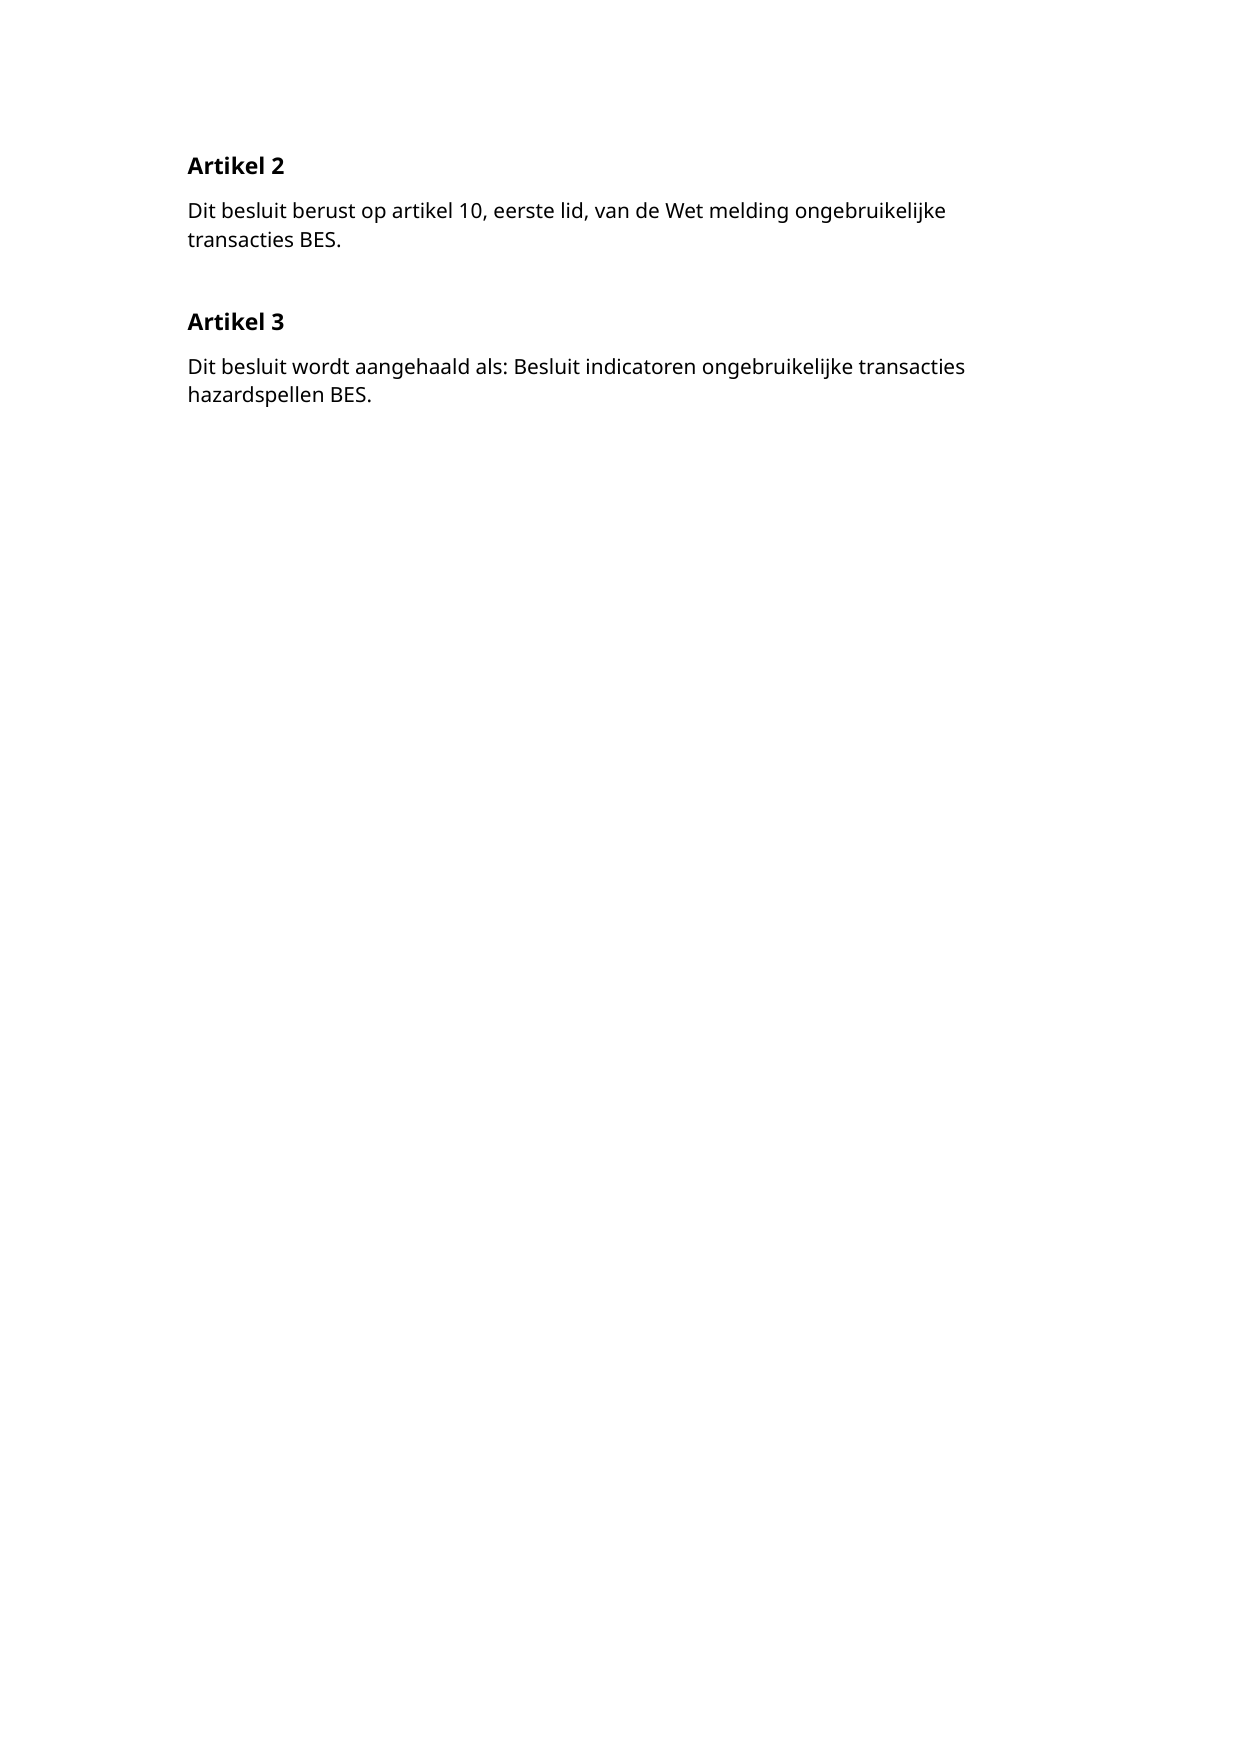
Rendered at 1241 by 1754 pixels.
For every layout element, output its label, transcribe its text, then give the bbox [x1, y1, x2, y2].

text Dit besluit berust op artikel 10, eerste lid, van de Wet melding ongebruikelijke transacties BES. [187, 196, 1053, 253]
subtitle Artikel 2 [187, 150, 1053, 181]
subtitle Artikel 3 [187, 306, 1053, 337]
text Dit besluit wordt aangehaald als: Besluit indicatoren ongebruikelijke transacties hazardspellen BES. [187, 352, 1053, 409]
